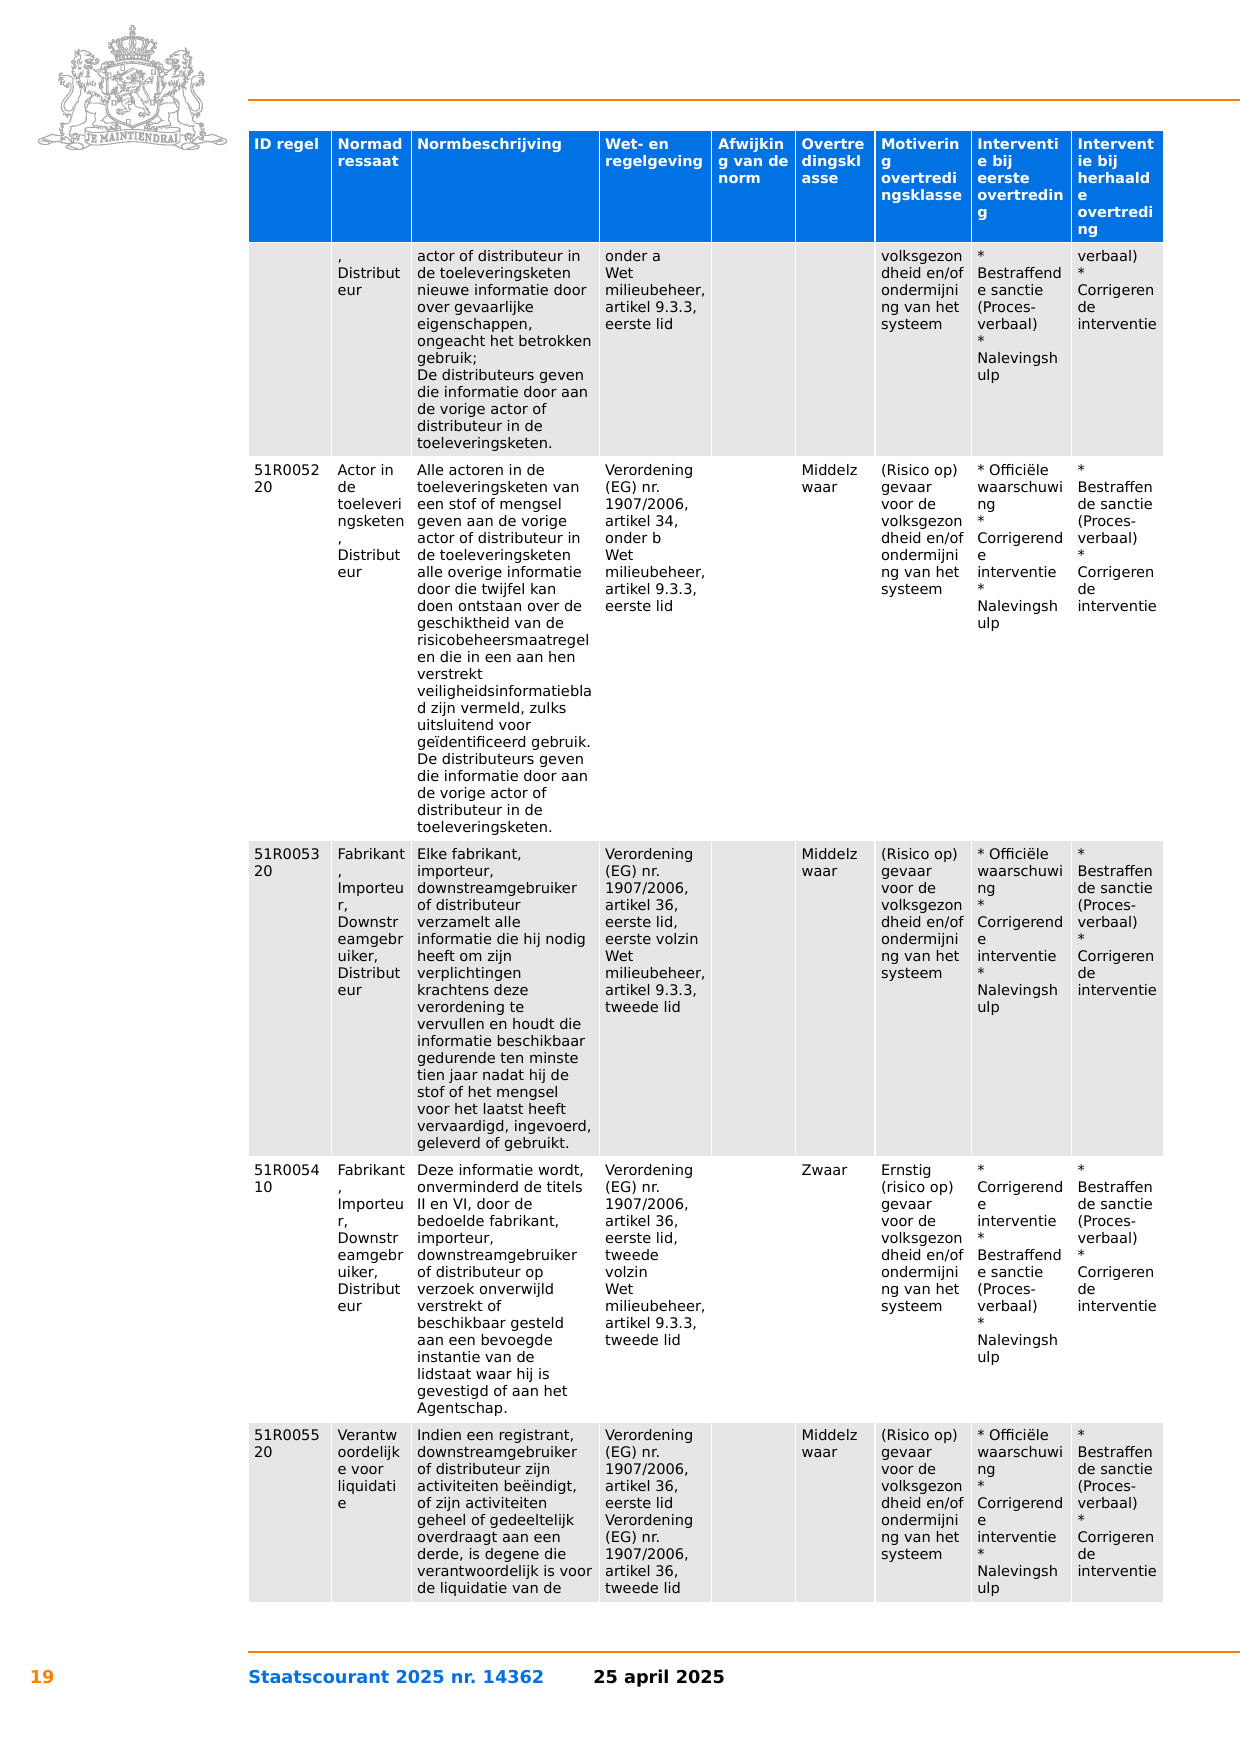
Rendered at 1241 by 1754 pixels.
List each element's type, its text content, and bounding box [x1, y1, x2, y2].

table_cell [796, 243, 874, 456]
table_header Normadressaat [332, 131, 411, 242]
table_cell Verordening (EG) nr. 1907/2006, artikel 36, eerste lid Verordening (EG) nr. 1907/2006, artikel 36, tweede lid [600, 1423, 711, 1602]
table_cell * Officiële waarschuwing * Corrigerende interventie * Nalevingshulp [972, 841, 1071, 1156]
table_cell (Risico op) gevaar voor de volksgezondheid en/of ondermijning van het systeem [876, 841, 971, 1156]
table_cell [712, 243, 795, 456]
table_cell Zwaar [796, 1158, 874, 1421]
table_cell Verordening (EG) nr. 1907/2006, artikel 36, eerste lid, eerste volzin Wet milieubeheer, artikel 9.3.3, tweede lid [600, 841, 711, 1156]
table_cell * Corrigerende interventie * Bestraffende sanctie (Proces-verbaal) * Nalevingshulp [972, 1158, 1071, 1421]
table_header Wet- en regelgeving [600, 131, 711, 242]
table_header ID regel [249, 131, 331, 242]
table_cell onder a Wet milieubeheer, artikel 9.3.3, eerste lid [600, 243, 711, 456]
picture [38, 25, 227, 150]
table_cell * Officiële waarschuwing * Corrigerende interventie * Nalevingshulp [972, 1423, 1071, 1602]
table_cell Alle actoren in de toeleveringsketen van een stof of mengsel geven aan de vorige actor of distributeur in de toeleveringsketen alle overige informatie door die twijfel kan doen ontstaan over de geschiktheid van de risicobeheersmaatregelen die in een aan hen verstrekt veiligheidsinformatieblad zijn vermeld, zulks uitsluitend voor geïdentificeerd gebruik. De distributeurs geven die informatie door aan de vorige actor of distributeur in de toeleveringsketen. [412, 458, 599, 840]
table_cell Middelzwaar [796, 1423, 874, 1602]
table_cell , Distributeur [332, 243, 411, 456]
table_cell 51R005520 [249, 1423, 331, 1602]
table_cell Elke fabrikant, importeur, downstreamgebruiker of distributeur verzamelt alle informatie die hij nodig heeft om zijn verplichtingen krachtens deze verordening te vervullen en houdt die informatie beschikbaar gedurende ten minste tien jaar nadat hij de stof of het mengsel voor het laatst heeft vervaardigd, ingevoerd, geleverd of gebruikt. [412, 841, 599, 1156]
table_cell * Bestraffende sanctie (Proces-verbaal) * Corrigerende interventie [1072, 458, 1163, 840]
table_cell volksgezondheid en/of ondermijning van het systeem [876, 243, 971, 456]
table_cell Fabrikant, Importeur, Downstreamgebruiker, Distributeur [332, 841, 411, 1156]
table_cell [712, 458, 795, 840]
table_cell * Bestraffende sanctie (Proces-verbaal) * Nalevingshulp [972, 243, 1071, 456]
table_header Interventie bij herhaalde overtreding [1072, 131, 1163, 242]
table_cell * Bestraffende sanctie (Proces-verbaal) * Corrigerende interventie [1072, 841, 1163, 1156]
table_cell 51R005320 [249, 841, 331, 1156]
table_cell * Bestraffende sanctie (Proces-verbaal) * Corrigerende interventie [1072, 1423, 1163, 1602]
table_cell Verordening (EG) nr. 1907/2006, artikel 34, onder b Wet milieubeheer, artikel 9.3.3, eerste lid [600, 458, 711, 840]
table_cell [249, 243, 331, 456]
table_cell (Risico op) gevaar voor de volksgezondheid en/of ondermijning van het systeem [876, 458, 971, 840]
table_cell verbaal) * Corrigerende interventie [1072, 243, 1163, 456]
table_header Afwijking van de norm [712, 131, 795, 242]
table_cell 51R005410 [249, 1158, 331, 1421]
table_cell Verordening (EG) nr. 1907/2006, artikel 36, eerste lid, tweede volzin Wet milieubeheer, artikel 9.3.3, tweede lid [600, 1158, 711, 1421]
table_cell Fabrikant, Importeur, Downstreamgebruiker, Distributeur [332, 1158, 411, 1421]
table_cell [712, 1158, 795, 1421]
table_header Normbeschrijving [412, 131, 599, 242]
table_cell Indien een registrant, downstreamgebruiker of distributeur zijn activiteiten beëindigt, of zijn activiteiten geheel of gedeeltelijk overdraagt aan een derde, is degene die verantwoordelijk is voor de liquidatie van de [412, 1423, 599, 1602]
table_header Interventie bij eerste overtreding [972, 131, 1071, 242]
table_cell 51R005220 [249, 458, 331, 840]
table_cell * Bestraffende sanctie (Proces-verbaal) * Corrigerende interventie [1072, 1158, 1163, 1421]
table_cell (Risico op) gevaar voor de volksgezondheid en/of ondermijning van het systeem [876, 1423, 971, 1602]
table_header Overtredingsklasse [796, 131, 874, 242]
table_cell actor of distributeur in de toeleveringsketen nieuwe informatie door over gevaarlijke eigenschappen, ongeacht het betrokken gebruik; De distributeurs geven die informatie door aan de vorige actor of distributeur in de toeleveringsketen. [412, 243, 599, 456]
table_cell Middelzwaar [796, 458, 874, 840]
table_cell [712, 1423, 795, 1602]
table_cell Deze informatie wordt, onverminderd de titels II en VI, door de bedoelde fabrikant, importeur, downstreamgebruiker of distributeur op verzoek onverwijld verstrekt of beschikbaar gesteld aan een bevoegde instantie van de lidstaat waar hij is gevestigd of aan het Agentschap. [412, 1158, 599, 1421]
table_cell Ernstig (risico op) gevaar voor de volksgezondheid en/of ondermijning van het systeem [876, 1158, 971, 1421]
table_cell [712, 841, 795, 1156]
table_cell * Officiële waarschuwing * Corrigerende interventie * Nalevingshulp [972, 458, 1071, 840]
table_header Motivering overtredingsklasse [876, 131, 971, 242]
table_cell Actor in de toeleveringsketen, Distributeur [332, 458, 411, 840]
table_cell Middelzwaar [796, 841, 874, 1156]
table_cell Verantwoordelijke voor liquidatie [332, 1423, 411, 1602]
